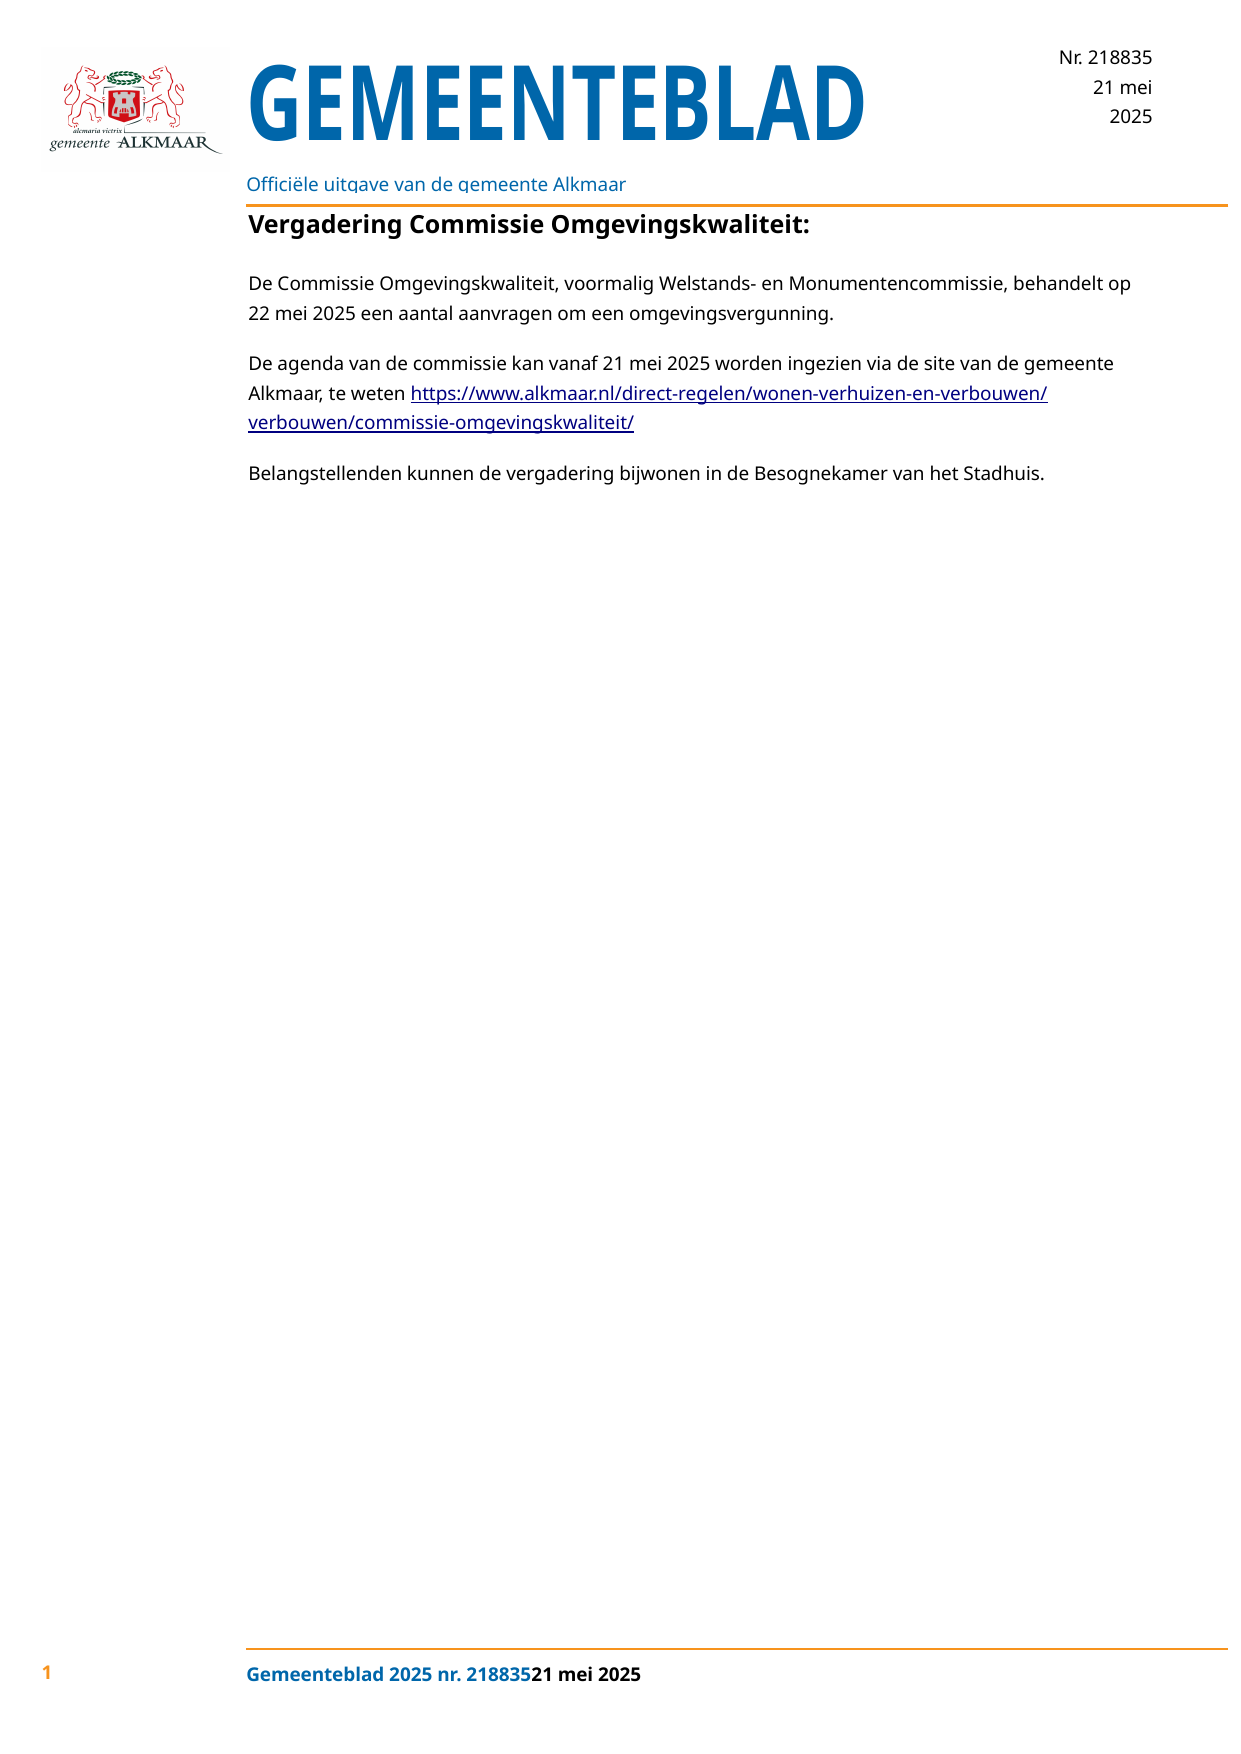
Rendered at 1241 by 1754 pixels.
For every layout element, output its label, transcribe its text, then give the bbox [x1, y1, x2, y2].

text Belangstellenden kunnen de vergadering bijwonen in de Besognekamer van het Stadhuis. [248, 460, 1152, 486]
text Vergadering Commissie Omgevingskwaliteit: [248, 207, 1152, 241]
text De agenda van de commissie kan vanaf 21 mei 2025 worden ingezien via de site van de gemeente Alkmaar, te weten https://www.alkmaar.nl/direct-regelen/wonen-verhuizen-en-verbouwen/verbouwen/commissie-omgevingskwaliteit/ [248, 350, 1152, 435]
picture [41, 47, 231, 172]
text De Commissie Omgevingskwaliteit, voormalig Welstands- en Monumentencommissie, behandelt op 22 mei 2025 een aantal aanvragen om een omgevingsvergunning. [248, 270, 1152, 326]
